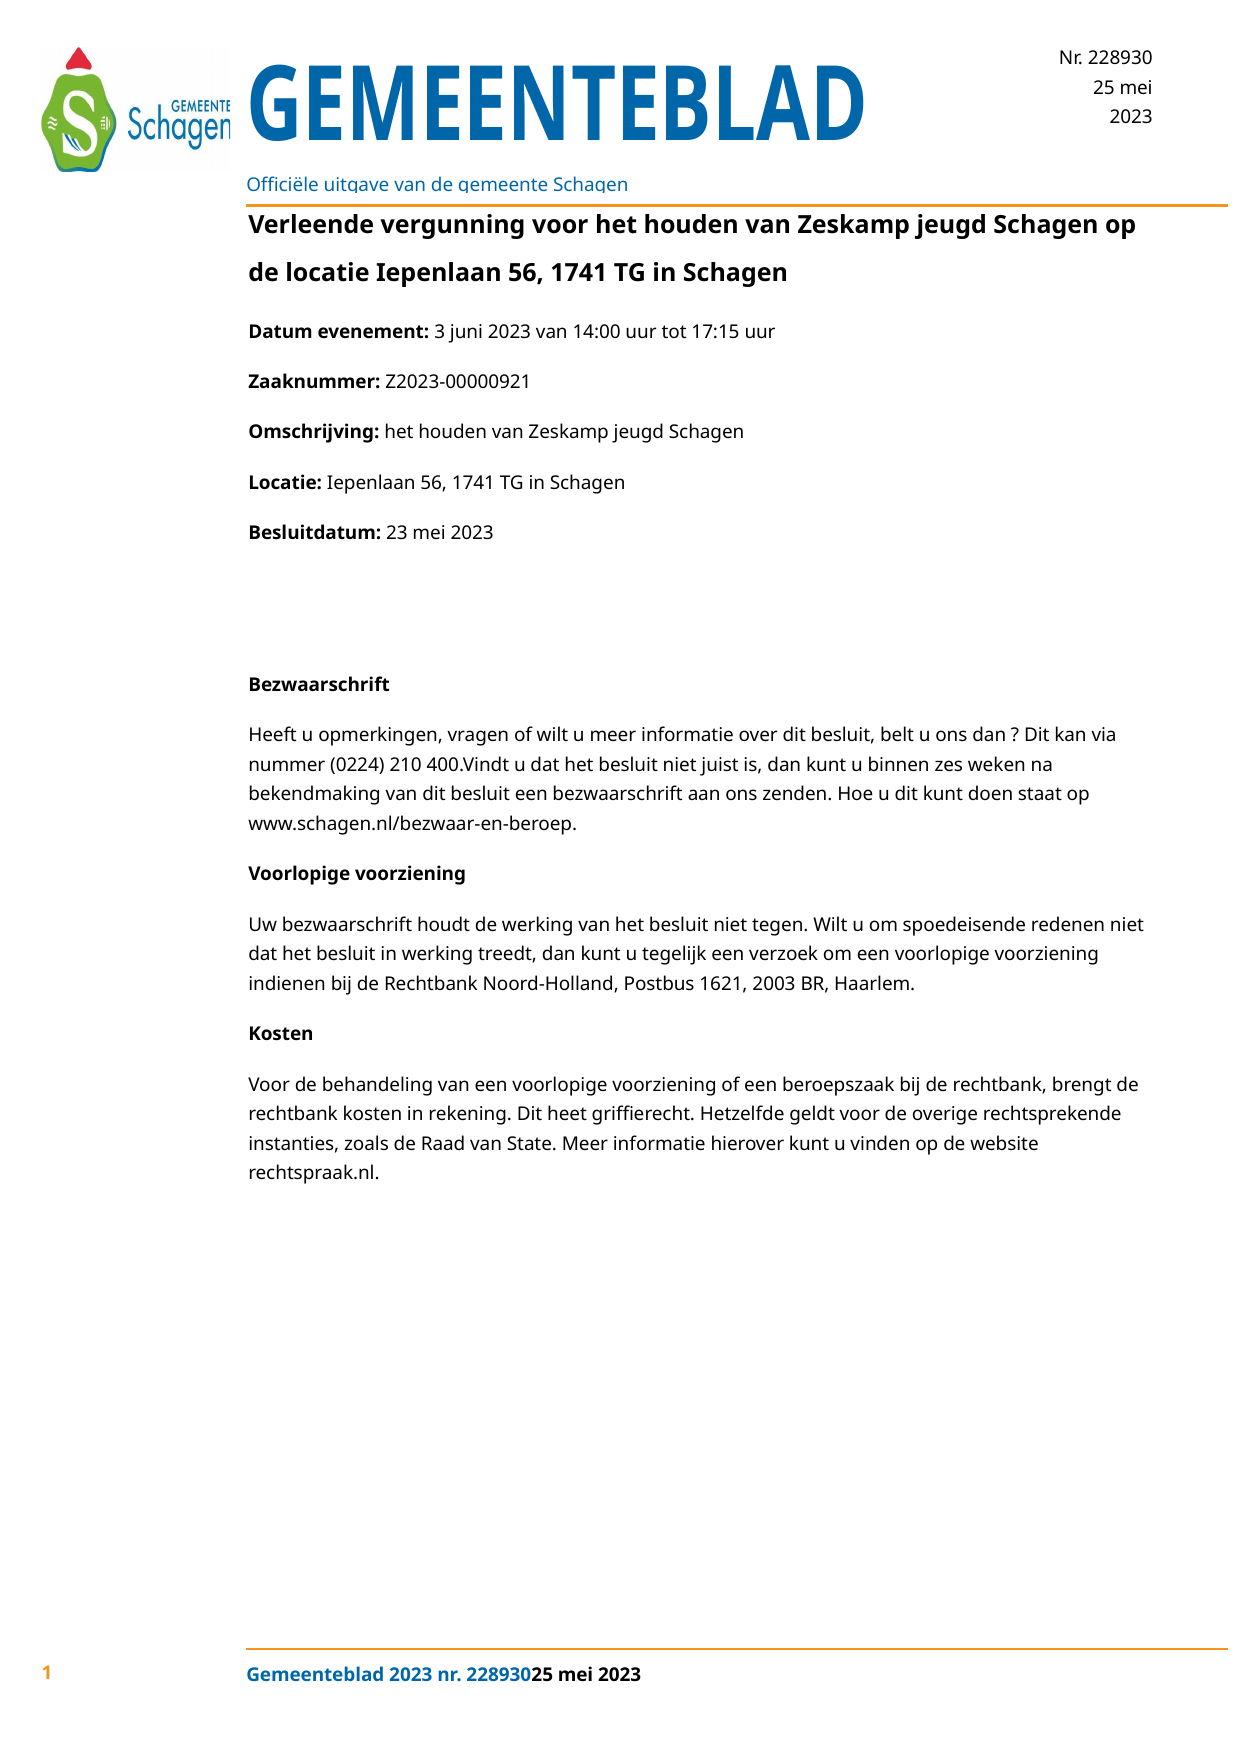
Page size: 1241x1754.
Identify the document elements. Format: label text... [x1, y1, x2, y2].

text Zaaknummer: Z2023-00000921 [248, 368, 1152, 394]
text Kosten [248, 1020, 1152, 1046]
text Omschrijving: het houden van Zeskamp jeugd Schagen [248, 419, 1152, 444]
picture [41, 47, 231, 172]
text Voor de behandeling van een voorlopige voorziening of een beroepszaak bij de rechtbank, brengt de rechtbank kosten in rekening. Dit heet griffierecht. Hetzelfde geldt voor de overige rechtsprekende instanties, zoals de Raad van State. Meer informatie hierover kunt u vinden op de website rechtspraak.nl. [248, 1071, 1152, 1185]
text Heeft u opmerkingen, vragen of wilt u meer informatie over dit besluit, belt u ons dan ? Dit kan via nummer (0224) 210 400.Vindt u dat het besluit niet juist is, dan kunt u binnen zes weken na bekendmaking van dit besluit een bezwaarschrift aan ons zenden. Hoe u dit kunt doen staat op www.schagen.nl/bezwaar-en-beroep. [248, 721, 1152, 836]
text Verleende vergunning voor het houden van Zeskamp jeugd Schagen op de locatie Iepenlaan 56, 1741 TG in Schagen [248, 207, 1152, 288]
text Locatie: Iepenlaan 56, 1741 TG in Schagen [248, 469, 1152, 495]
text Datum evenement: 3 juni 2023 van 14:00 uur tot 17:15 uur [248, 318, 1152, 344]
text Besluitdatum: 23 mei 2023 [248, 519, 1152, 545]
text Uw bezwaarschrift houdt de werking van het besluit niet tegen. Wilt u om spoedeisende redenen niet dat het besluit in werking treedt, dan kunt u tegelijk een verzoek om een voorlopige voorziening indienen bij de Rechtbank Noord-Holland, Postbus 1621, 2003 BR, Haarlem. [248, 911, 1152, 996]
text Voorlopige voorziening [248, 860, 1152, 886]
text Bezwaarschrift [248, 671, 1152, 697]
